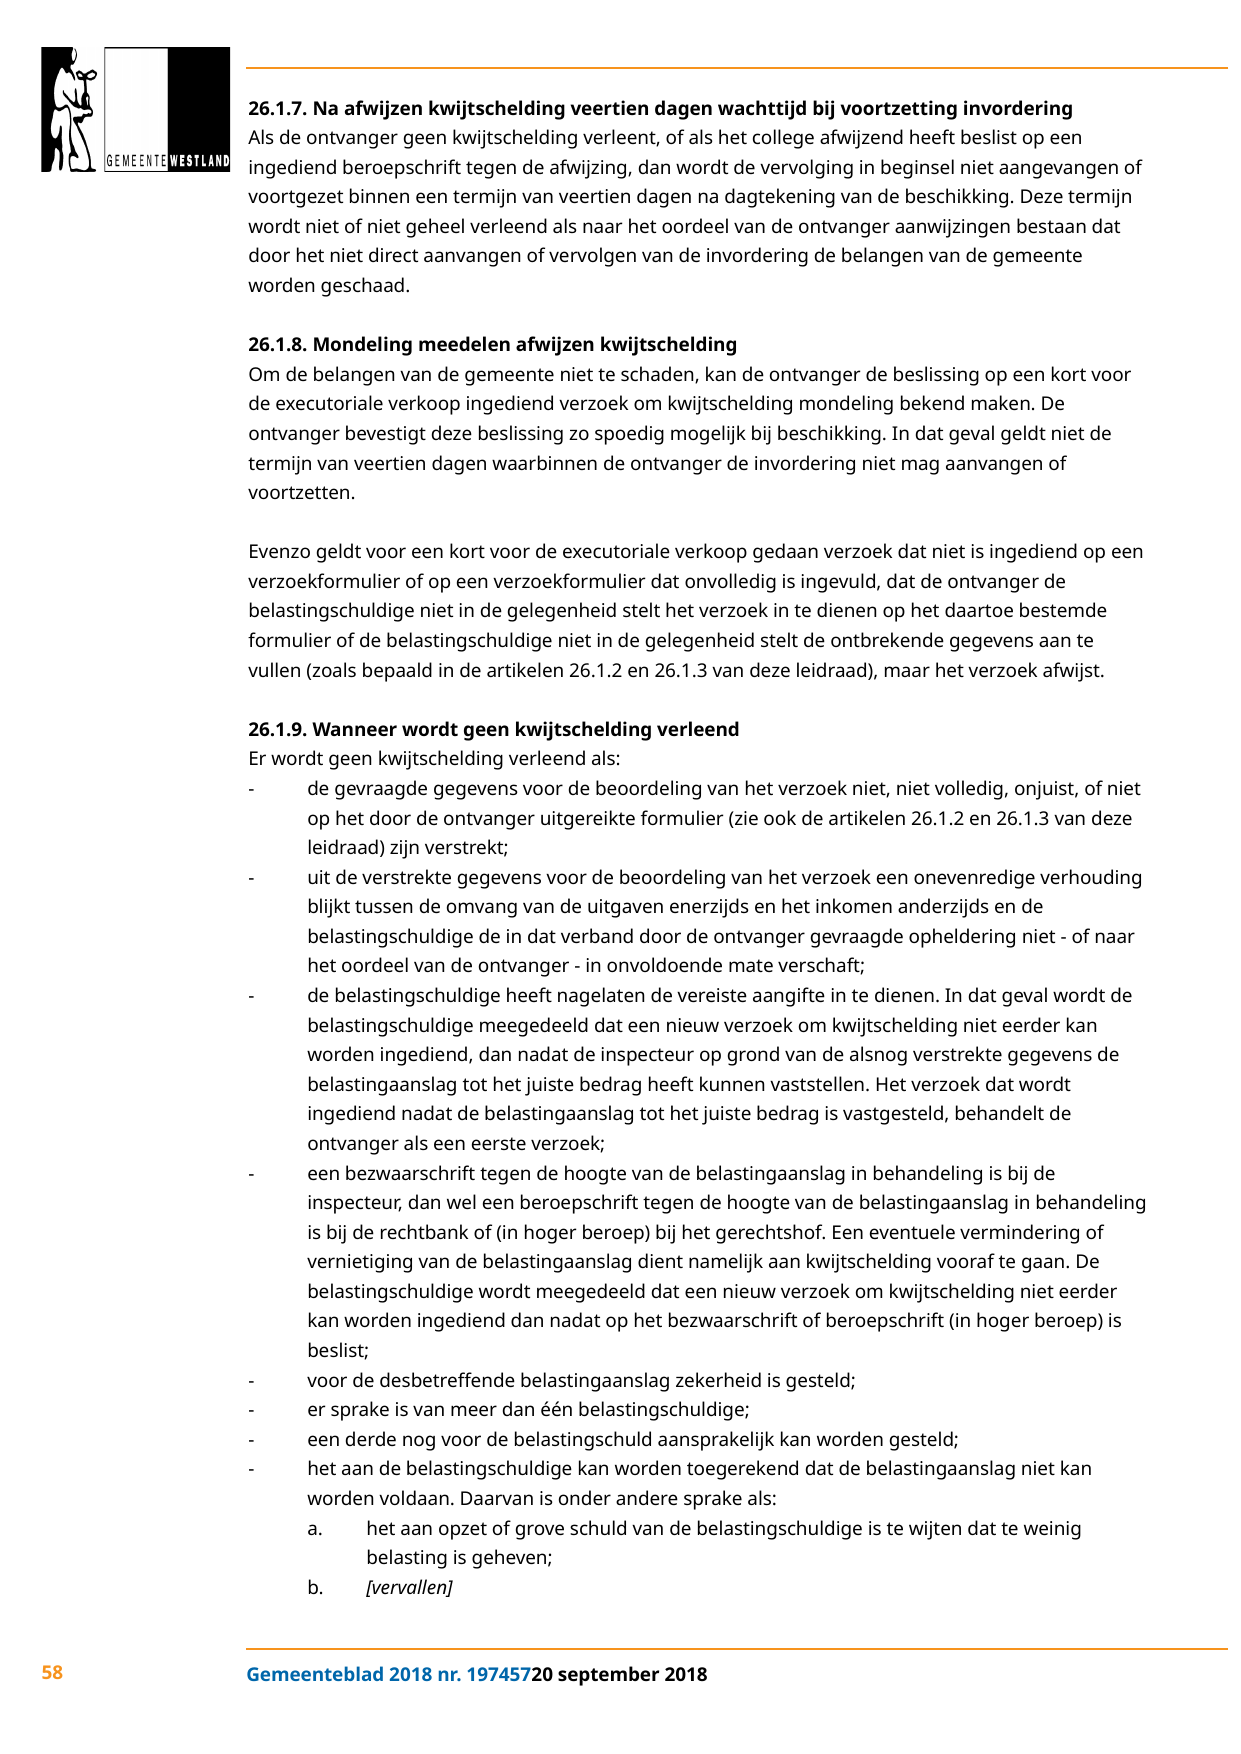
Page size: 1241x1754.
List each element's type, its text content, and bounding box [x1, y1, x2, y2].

picture [41, 47, 231, 172]
text Evenzo geldt voor een kort voor de executoriale verkoop gedaan verzoek dat niet is ingediend op een verzoekformulier of op een verzoekformulier dat onvolledig is ingevuld, dat de ontvanger de belastingschuldige niet in de gelegenheid stelt het verzoek in te dienen op het daartoe bestemde formulier of de belastingschuldige niet in de gelegenheid stelt de ontbrekende gegevens aan te vullen (zoals bepaald in de artikelen 26.1.2 en 26.1.3 van deze leidraad), maar het verzoek afwijst. [248, 538, 1152, 683]
text 26.1.8. Mondeling meedelen afwijzen kwijtschelding [248, 331, 1152, 357]
text Om de belangen van de gemeente niet te schaden, kan de ontvanger de beslissing op een kort voor de executoriale verkoop ingediend verzoek om kwijtschelding mondeling bekend maken. De ontvanger bevestigt deze beslissing zo spoedig mogelijk bij beschikking. In dat geval geldt niet de termijn van veertien dagen waarbinnen de ontvanger de invordering niet mag aanvangen of voortzetten. [248, 361, 1152, 505]
list een derde nog voor de belastingschuld aansprakelijk kan worden gesteld; [248, 1426, 1152, 1452]
text 26.1.9. Wanneer wordt geen kwijtschelding verleend [248, 716, 1152, 742]
list het aan de belastingschuldige kan worden toegerekend dat de belastingaanslag niet kan worden voldaan. Daarvan is onder andere sprake als: [248, 1456, 1152, 1511]
text Als de ontvanger geen kwijtschelding verleent, of als het college afwijzend heeft beslist op een ingediend beroepschrift tegen de afwijzing, dan wordt de vervolging in beginsel niet aangevangen of voortgezet binnen een termijn van veertien dagen na dagtekening van de beschikking. Deze termijn wordt niet of niet geheel verleend als naar het oordeel van de ontvanger aanwijzingen bestaan dat door het niet direct aanvangen of vervolgen van de invordering de belangen van de gemeente worden geschaad. [248, 124, 1152, 298]
list de gevraagde gegevens voor de beoordeling van het verzoek niet, niet volledig, onjuist, of niet op het door de ontvanger uitgereikte formulier (zie ook de artikelen 26.1.2 en 26.1.3 van deze leidraad) zijn verstrekt; [248, 775, 1152, 860]
text Er wordt geen kwijtschelding verleend als: [248, 746, 1152, 771]
list voor de desbetreffende belastingaanslag zekerheid is gesteld; [248, 1367, 1152, 1393]
list [vervallen] [307, 1574, 1152, 1600]
list het aan opzet of grove schuld van de belastingschuldige is te wijten dat te weinig belasting is geheven; [307, 1515, 1152, 1570]
list uit de verstrekte gegevens voor de beoordeling van het verzoek een onevenredige verhouding blijkt tussen de omvang van de uitgaven enerzijds en het inkomen anderzijds en de belastingschuldige de in dat verband door de ontvanger gevraagde opheldering niet - of naar het oordeel van de ontvanger - in onvoldoende mate verschaft; [248, 864, 1152, 978]
list een bezwaarschrift tegen de hoogte van de belastingaanslag in behandeling is bij de inspecteur, dan wel een beroepschrift tegen de hoogte van de belastingaanslag in behandeling is bij de rechtbank of (in hoger beroep) bij het gerechtshof. Een eventuele vermindering of vernietiging van de belastingaanslag dient namelijk aan kwijtschelding vooraf te gaan. De belastingschuldige wordt meegedeeld dat een nieuw verzoek om kwijtschelding niet eerder kan worden ingediend dan nadat op het bezwaarschrift of beroepschrift (in hoger beroep) is beslist; [248, 1160, 1152, 1363]
list er sprake is van meer dan één belastingschuldige; [248, 1396, 1152, 1422]
list de belastingschuldige heeft nagelaten de vereiste aangifte in te dienen. In dat geval wordt de belastingschuldige meegedeeld dat een nieuw verzoek om kwijtschelding niet eerder kan worden ingediend, dan nadat de inspecteur op grond van de alsnog verstrekte gegevens de belastingaanslag tot het juiste bedrag heeft kunnen vaststellen. Het verzoek dat wordt ingediend nadat de belastingaanslag tot het juiste bedrag is vastgesteld, behandelt de ontvanger als een eerste verzoek; [248, 982, 1152, 1156]
text 26.1.7. Na afwijzen kwijtschelding veertien dagen wachttijd bij voortzetting invordering [248, 95, 1152, 121]
